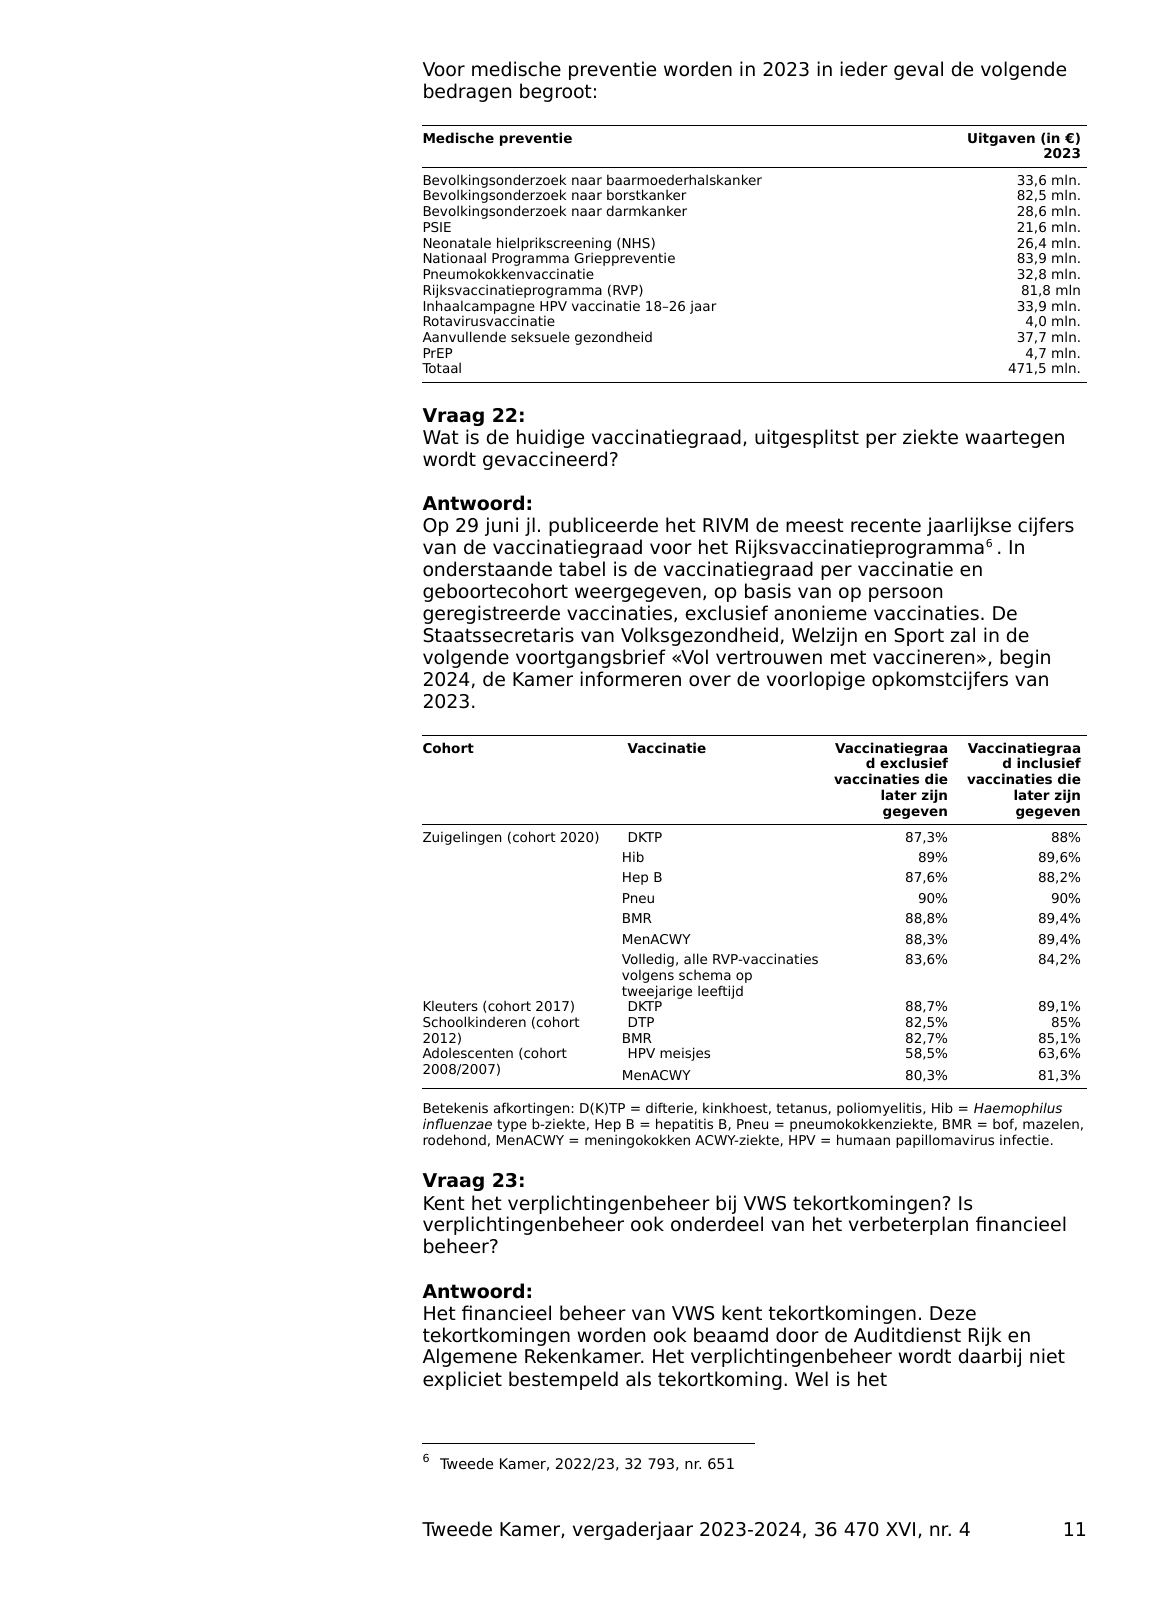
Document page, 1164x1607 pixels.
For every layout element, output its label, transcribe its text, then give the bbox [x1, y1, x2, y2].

table_header Cohort [422, 736, 622, 824]
text Op 29 juni jl. publiceerde het RIVM de meest recente jaarlijkse cijfers van de vaccinatiegraad voor het Rijksvaccinatieprogramma. In onderstaande tabel is de vaccinatiegraad per vaccinatie en geboortecohort weergegeven, op basis van op persoon geregistreerde vaccinaties, exclusief anonieme vaccinaties. De Staatssecretaris van Volksgezondheid, Welzijn en Sport zal in de volgende voortgangsbrief «Vol vertrouwen met vaccineren», begin 2024, de Kamer informeren over de voorlopige opkomstcijfers van 2023. [422, 515, 1087, 713]
table_cell 88,8% [821, 906, 954, 927]
table_cell 63,6% [954, 1046, 1087, 1067]
table_cell Betekenis afkortingen: D(K)TP = difterie, kinkhoest, tetanus, poliomyelitis, Hib = Haemophilus influenzae type b-ziekte, Hep B = hepatitis B, Pneu = pneumokokkenziekte, BMR = bof, mazelen, rodehond, MenACWY = meningokokken ACWY-ziekte, HPV = humaan papillomavirus infectie. [422, 1089, 1087, 1148]
text Vraag 22: [422, 405, 1087, 427]
table_cell 88% [954, 825, 1087, 845]
table_cell DKTP [622, 999, 821, 1015]
table_cell 88,2% [954, 866, 1087, 886]
table_header Uitgaven (in €) 2023 [954, 126, 1087, 167]
table_header Medische preventie [422, 126, 954, 167]
table_cell MenACWY [622, 1067, 821, 1088]
table_cell BMR [622, 1031, 821, 1046]
table_cell 87,3% [821, 825, 954, 845]
table_cell 81,3% [954, 1067, 1087, 1088]
table_cell 82,5% [821, 1015, 954, 1031]
text Tweede Kamer, 2022/23, 32 793, nr. 651 [422, 1452, 1087, 1474]
table_cell 85% [954, 1015, 1087, 1031]
text Vraag 23: [422, 1170, 1087, 1192]
text Het financieel beheer van VWS kent tekortkomingen. Deze tekortkomingen worden ook beaamd door de Auditdienst Rijk en Algemene Rekenkamer. Het verplichtingenbeheer wordt daarbij niet expliciet bestempeld als tekortkoming. Wel is het [422, 1302, 1087, 1390]
table_cell Pneu [622, 886, 821, 906]
table_cell Hib [622, 845, 821, 866]
table_cell 90% [821, 886, 954, 906]
table_cell Kleuters (cohort 2017) [422, 999, 622, 1015]
table_cell 89,4% [954, 906, 1087, 927]
table_cell 88,3% [821, 927, 954, 947]
text Voor medische preventie worden in 2023 in ieder geval de volgende bedragen begroot: [422, 59, 1087, 103]
table_cell BMR [622, 906, 821, 927]
table_cell 88,7% [821, 999, 954, 1015]
table_cell DTP [622, 1015, 821, 1031]
table_header Vaccinatiegraad exclusief vaccinaties die later zijn gegeven [821, 736, 954, 824]
table_cell 89,4% [954, 927, 1087, 947]
table_cell 89% [821, 845, 954, 866]
table_cell Schoolkinderen (cohort 2012) [422, 1015, 622, 1046]
table_cell 89,1% [954, 999, 1087, 1015]
table_cell 33,6 mln. 82,5 mln. 28,6 mln. 21,6 mln. 26,4 mln. 83,9 mln. 32,8 mln. 81,8 mln 33,9 mln. 4,0 mln. 37,7 mln. 4,7 mln. [954, 168, 1087, 361]
table_cell Zuigelingen (cohort 2020) [422, 825, 622, 999]
table_cell Bevolkingsonderzoek naar baarmoederhalskanker Bevolkingsonderzoek naar borstkanker Bevolkingsonderzoek naar darmkanker PSIE Neonatale hielprikscreening (NHS) Nationaal Programma Grieppreventie Pneumokokkenvaccinatie Rijksvaccinatieprogramma (RVP) Inhaalcampagne HPV vaccinatie 18–26 jaar Rotavirusvaccinatie Aanvullende seksuele gezondheid PrEP [422, 168, 954, 361]
table_cell 83,6% [821, 947, 954, 999]
table_cell Totaal [422, 361, 954, 382]
table_cell 471,5 mln. [954, 361, 1087, 382]
text Antwoord: [422, 493, 1087, 515]
table_cell 84,2% [954, 947, 1087, 999]
table_cell 87,6% [821, 866, 954, 886]
table_cell HPV meisjes [622, 1046, 821, 1067]
table_cell Adolescenten (cohort 2008/2007) [422, 1046, 622, 1088]
table_cell 89,6% [954, 845, 1087, 866]
table_cell Hep B [622, 866, 821, 886]
text Antwoord: [422, 1281, 1087, 1302]
table_cell 80,3% [821, 1067, 954, 1088]
table_cell 85,1% [954, 1031, 1087, 1046]
table_cell 82,7% [821, 1031, 954, 1046]
table_header Vaccinatiegraad inclusief vaccinaties die later zijn gegeven [954, 736, 1087, 824]
table_cell 90% [954, 886, 1087, 906]
table_cell MenACWY [622, 927, 821, 947]
table_header Vaccinatie [622, 736, 821, 824]
table_cell DKTP [622, 825, 821, 845]
text Wat is de huidige vaccinatiegraad, uitgesplitst per ziekte waartegen wordt gevaccineerd? [422, 427, 1087, 471]
text Kent het verplichtingenbeheer bij VWS tekortkomingen? Is verplichtingenbeheer ook onderdeel van het verbeterplan financieel beheer? [422, 1192, 1087, 1258]
table_cell Volledig, alle RVP-vaccinaties volgens schema op tweejarige leeftijd [622, 947, 821, 999]
table_cell 58,5% [821, 1046, 954, 1067]
